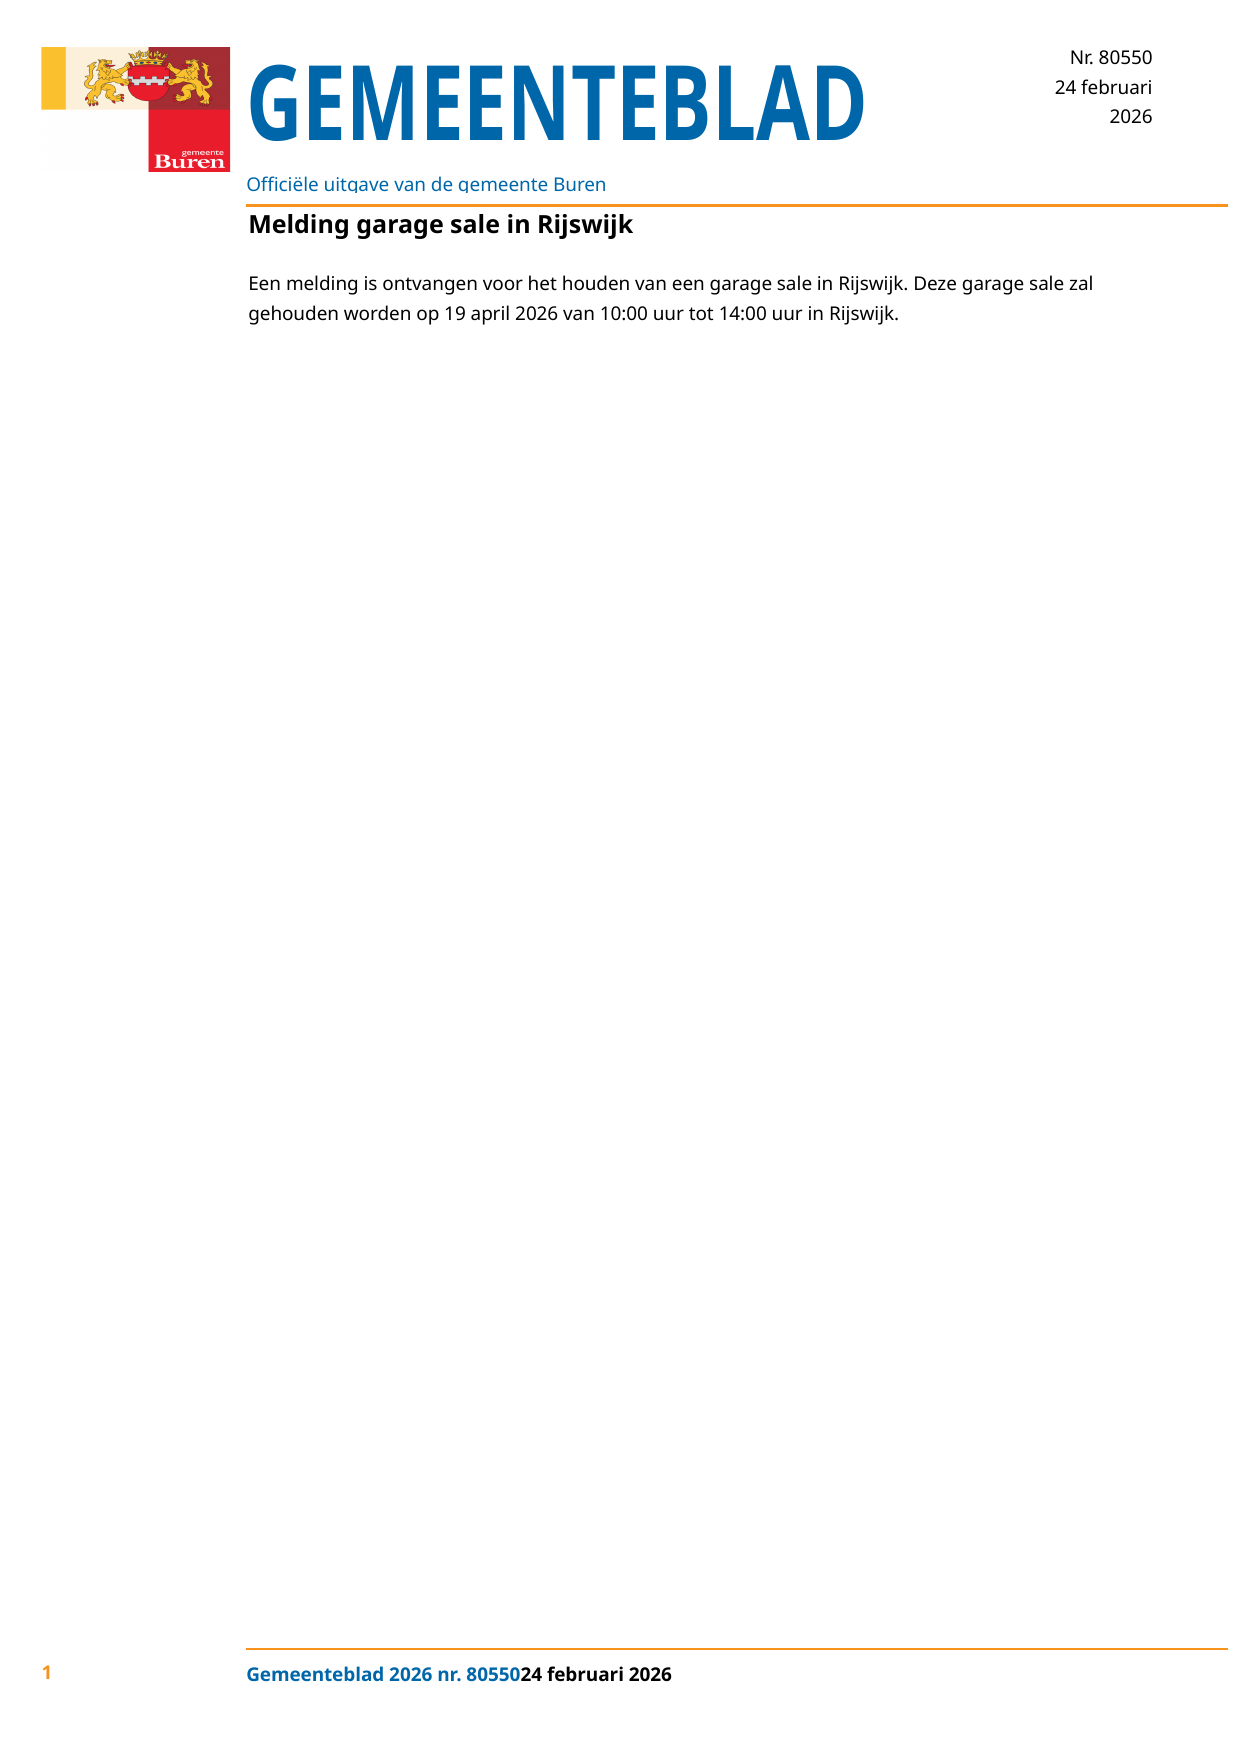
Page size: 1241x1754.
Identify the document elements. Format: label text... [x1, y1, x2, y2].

text Een melding is ontvangen voor het houden van een garage sale in Rijswijk. Deze garage sale zal gehouden worden op 19 april 2026 van 10:00 uur tot 14:00 uur in Rijswijk. [248, 270, 1152, 326]
text Melding garage sale in Rijswijk [248, 207, 1152, 241]
picture [41, 47, 231, 172]
